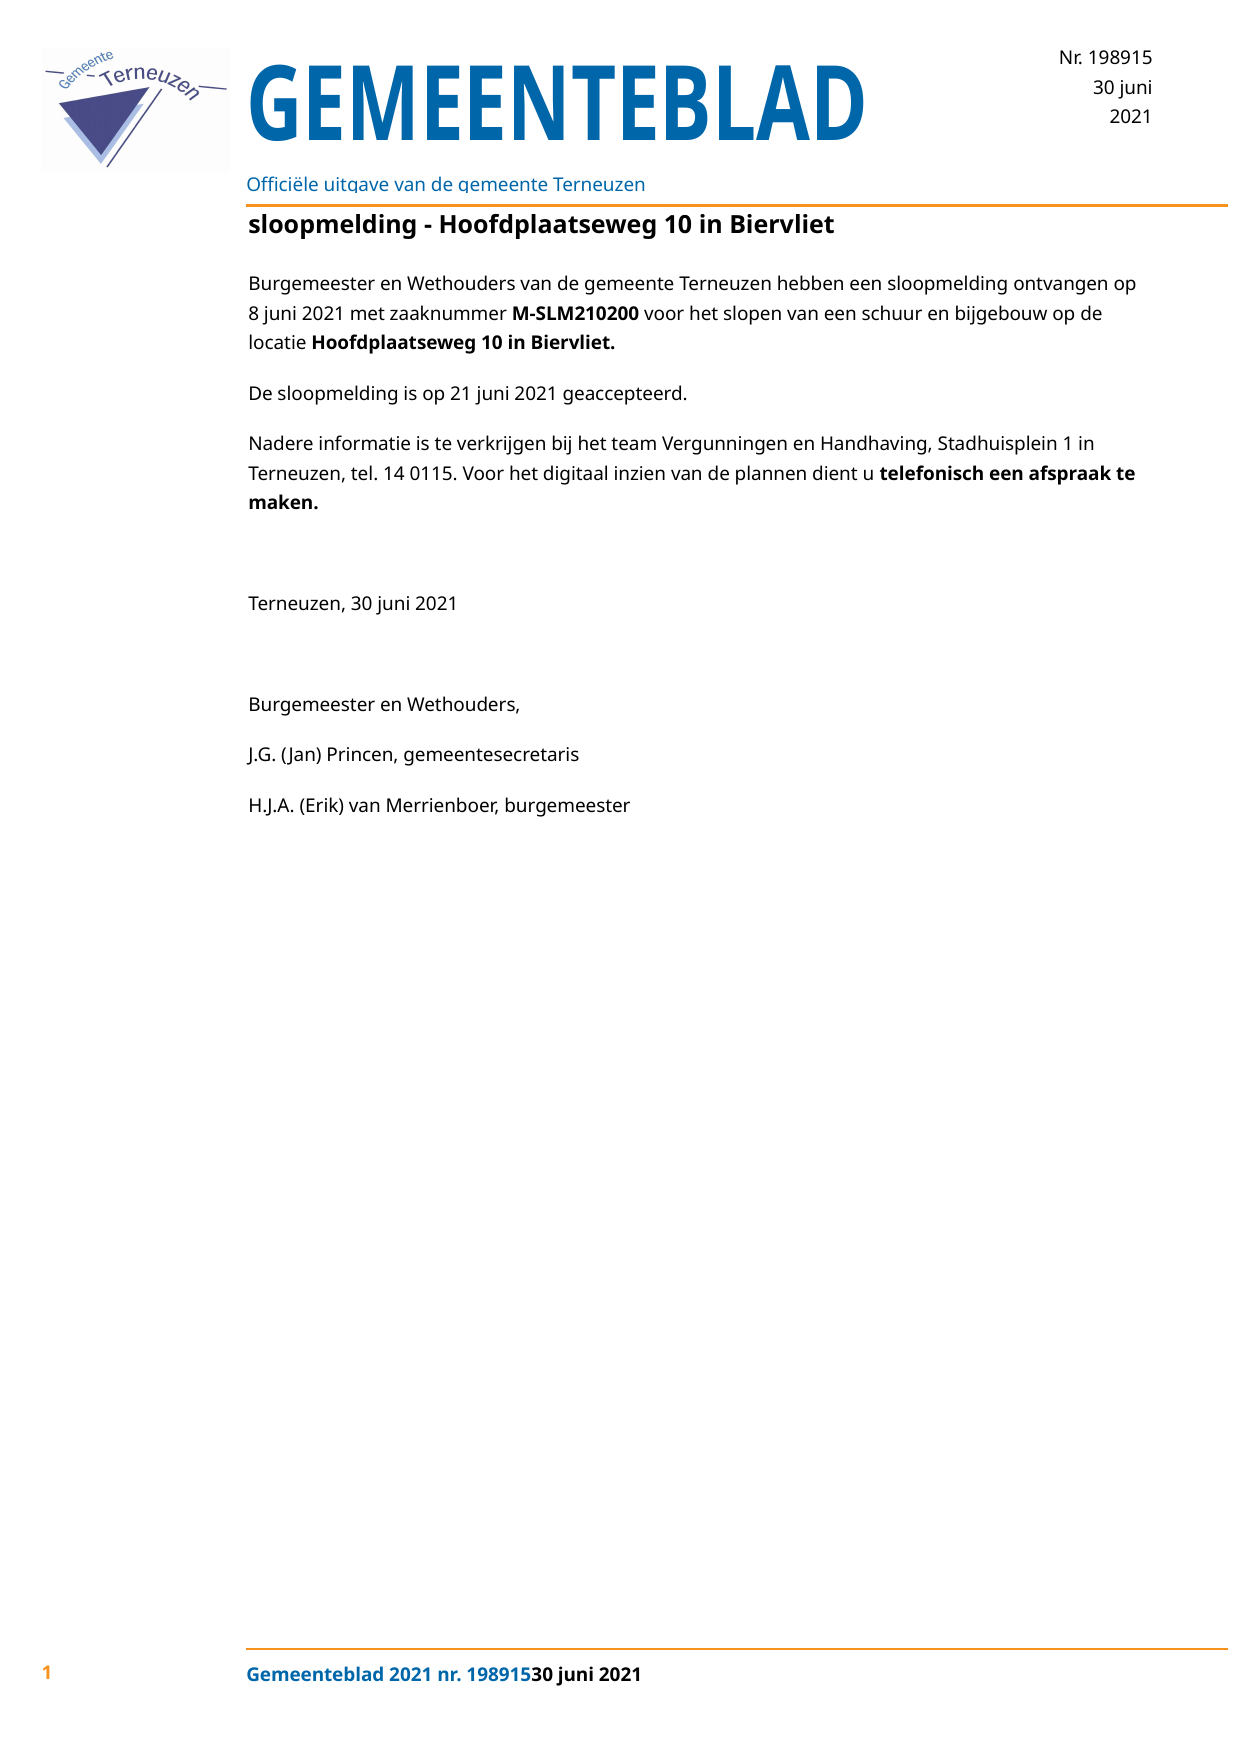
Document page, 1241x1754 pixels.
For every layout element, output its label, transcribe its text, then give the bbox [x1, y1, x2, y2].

text sloopmelding - Hoofdplaatseweg 10 in Biervliet [248, 207, 1152, 241]
text J.G. (Jan) Princen, gemeentesecretaris [248, 742, 1152, 767]
text Burgemeester en Wethouders van de gemeente Terneuzen hebben een sloopmelding ontvangen op 8 juni 2021 met zaaknummer M-SLM210200 voor het slopen van een schuur en bijgebouw op de locatie Hoofdplaatseweg 10 in Biervliet. [248, 270, 1152, 355]
picture [41, 47, 231, 172]
text Burgemeester en Wethouders, [248, 691, 1152, 717]
text H.J.A. (Erik) van Merrienboer, burgemeester [248, 792, 1152, 818]
text De sloopmelding is op 21 juni 2021 geaccepteerd. [248, 380, 1152, 406]
text Nadere informatie is te verkrijgen bij het team Vergunningen en Handhaving, Stadhuisplein 1 in Terneuzen, tel. 14 0115. Voor het digitaal inzien van de plannen dient u telefonisch een afspraak te maken. [248, 430, 1152, 515]
text Terneuzen, 30 juni 2021 [248, 590, 1152, 616]
